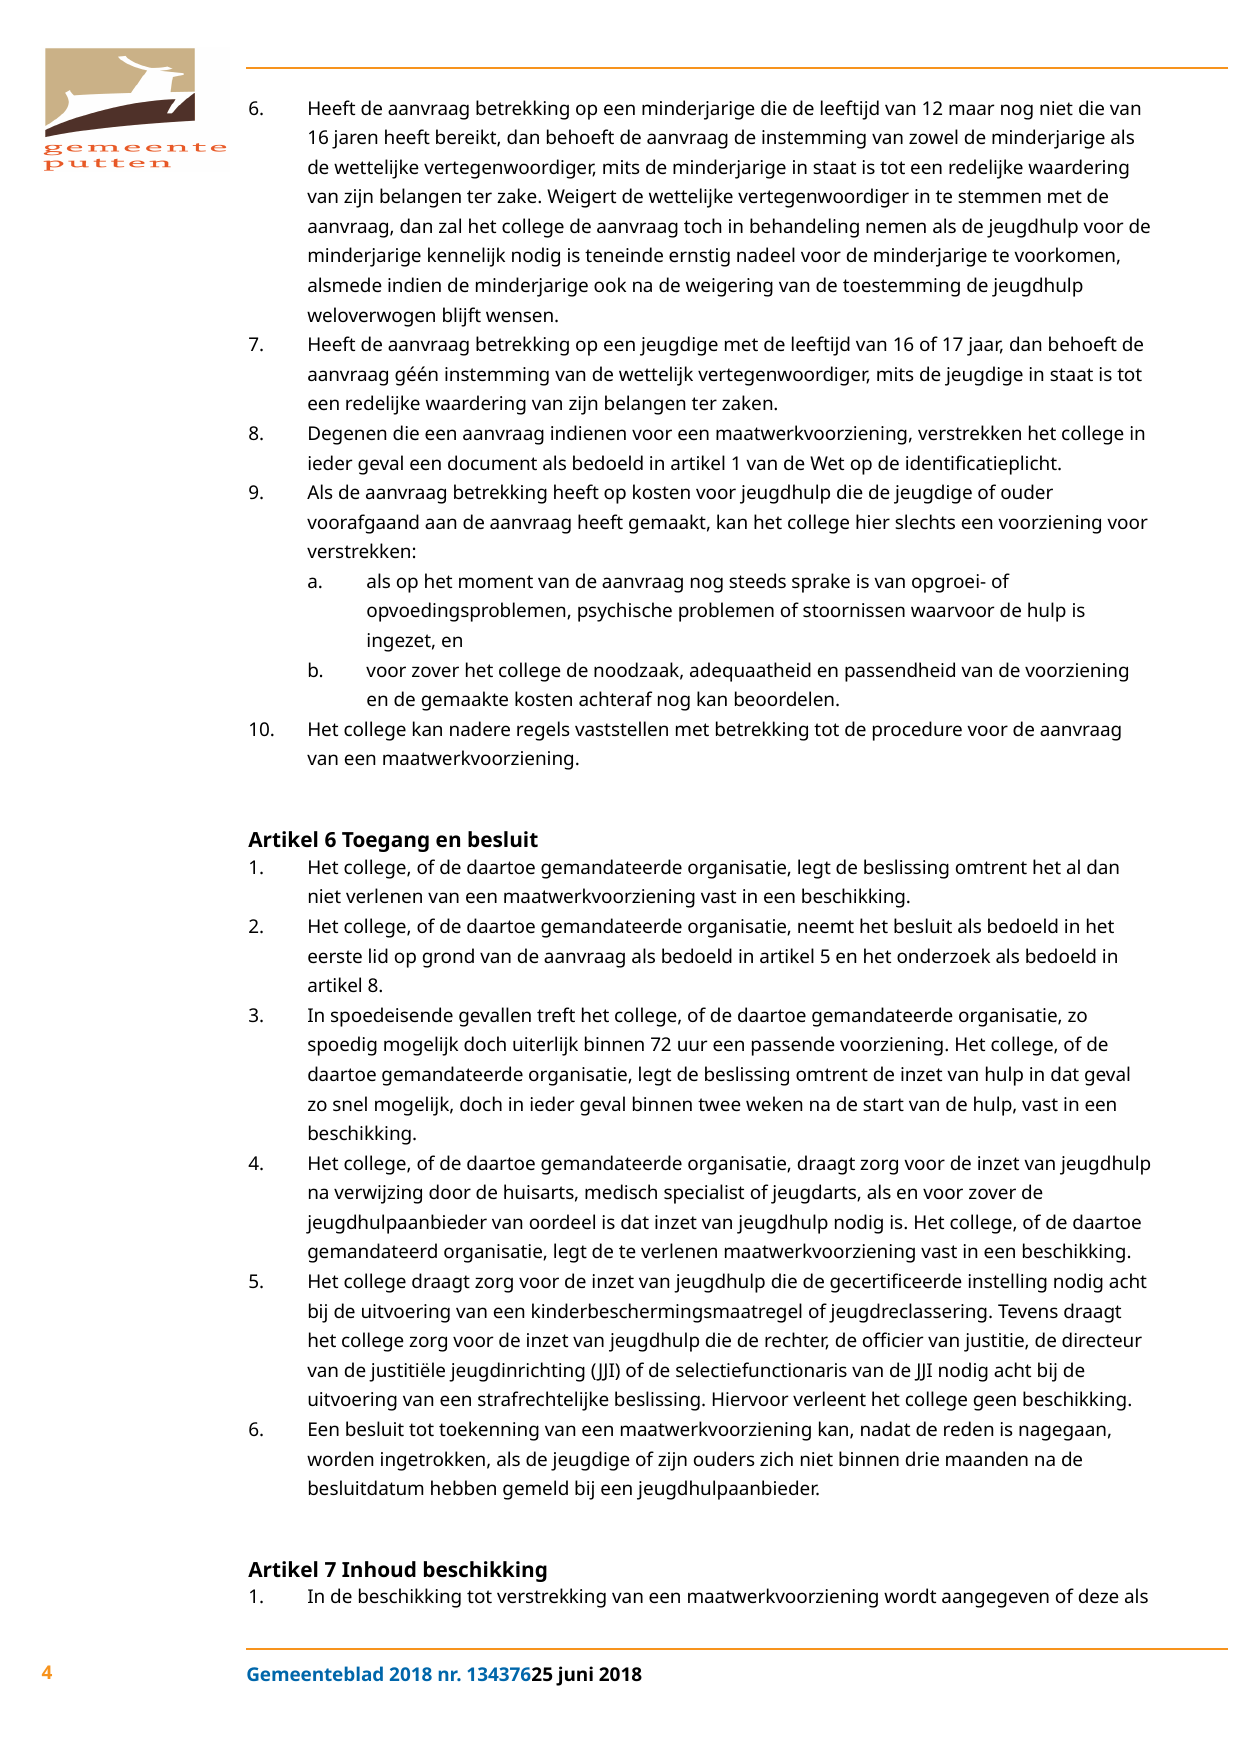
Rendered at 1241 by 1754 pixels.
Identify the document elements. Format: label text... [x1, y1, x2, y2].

list In spoedeisende gevallen treft het college, of de daartoe gemandateerde organisatie, zo spoedig mogelijk doch uiterlijk binnen 72 uur een passende voorziening. Het college, of de daartoe gemandateerde organisatie, legt de beslissing omtrent de inzet van hulp in dat geval zo snel mogelijk, doch in ieder geval binnen twee weken na de start van de hulp, vast in een beschikking. [248, 1002, 1152, 1146]
list Heeft de aanvraag betrekking op een jeugdige met de leeftijd van 16 of 17 jaar, dan behoeft de aanvraag géén instemming van de wettelijk vertegenwoordiger, mits de jeugdige in staat is tot een redelijke waardering van zijn belangen ter zaken. [248, 331, 1152, 416]
list Een besluit tot toekenning van een maatwerkvoorziening kan, nadat de reden is nagegaan, worden ingetrokken, als de jeugdige of zijn ouders zich niet binnen drie maanden na de besluitdatum hebben gemeld bij een jeugdhulpaanbieder. [248, 1416, 1152, 1501]
list Heeft de aanvraag betrekking op een minderjarige die de leeftijd van 12 maar nog niet die van 16 jaren heeft bereikt, dan behoeft de aanvraag de instemming van zowel de minderjarige als de wettelijke vertegenwoordiger, mits de minderjarige in staat is tot een redelijke waardering van zijn belangen ter zake. Weigert de wettelijke vertegenwoordiger in te stemmen met de aanvraag, dan zal het college de aanvraag toch in behandeling nemen als de jeugdhulp voor de minderjarige kennelijk nodig is teneinde ernstig nadeel voor de minderjarige te voorkomen, alsmede indien de minderjarige ook na de weigering van de toestemming de jeugdhulp weloverwogen blijft wensen. [248, 95, 1152, 328]
list Het college kan nadere regels vaststellen met betrekking tot de procedure voor de aanvraag van een maatwerkvoorziening. [248, 716, 1152, 771]
list In de beschikking tot verstrekking van een maatwerkvoorziening wordt aangegeven of deze als [248, 1584, 1152, 1609]
picture [41, 47, 231, 172]
list Het college, of de daartoe gemandateerde organisatie, neemt het besluit als bedoeld in het eerste lid op grond van de aanvraag als bedoeld in artikel 5 en het onderzoek als bedoeld in artikel 8. [248, 913, 1152, 998]
text Artikel 7 Inhoud beschikking [248, 1555, 1152, 1584]
list Het college, of de daartoe gemandateerde organisatie, draagt zorg voor de inzet van jeugdhulp na verwijzing door de huisarts, medisch specialist of jeugdarts, als en voor zover de jeugdhulpaanbieder van oordeel is dat inzet van jeugdhulp nodig is. Het college, of de daartoe gemandateerd organisatie, legt de te verlenen maatwerkvoorziening vast in een beschikking. [248, 1150, 1152, 1264]
list Degenen die een aanvraag indienen voor een maatwerkvoorziening, verstrekken het college in ieder geval een document als bedoeld in artikel 1 van de Wet op de identificatieplicht. [248, 420, 1152, 476]
list Als de aanvraag betrekking heeft op kosten voor jeugdhulp die de jeugdige of ouder voorafgaand aan de aanvraag heeft gemaakt, kan het college hier slechts een voorziening voor verstrekken: [248, 479, 1152, 564]
list Het college, of de daartoe gemandateerde organisatie, legt de beslissing omtrent het al dan niet verlenen van een maatwerkvoorziening vast in een beschikking. [248, 854, 1152, 909]
text Artikel 6 Toegang en besluit [248, 826, 1152, 854]
list als op het moment van de aanvraag nog steeds sprake is van opgroei- of opvoedingsproblemen, psychische problemen of stoornissen waarvoor de hulp is ingezet, en [307, 568, 1152, 653]
list Het college draagt zorg voor de inzet van jeugdhulp die de gecertificeerde instelling nodig acht bij de uitvoering van een kinderbeschermingsmaatregel of jeugdreclassering. Tevens draagt het college zorg voor de inzet van jeugdhulp die de rechter, de officier van justitie, de directeur van de justitiële jeugdinrichting (JJI) of de selectiefunctionaris van de JJI nodig acht bij de uitvoering van een strafrechtelijke beslissing. Hiervoor verleent het college geen beschikking. [248, 1268, 1152, 1412]
list voor zover het college de noodzaak, adequaatheid en passendheid van de voorziening en de gemaakte kosten achteraf nog kan beoordelen. [307, 657, 1152, 712]
